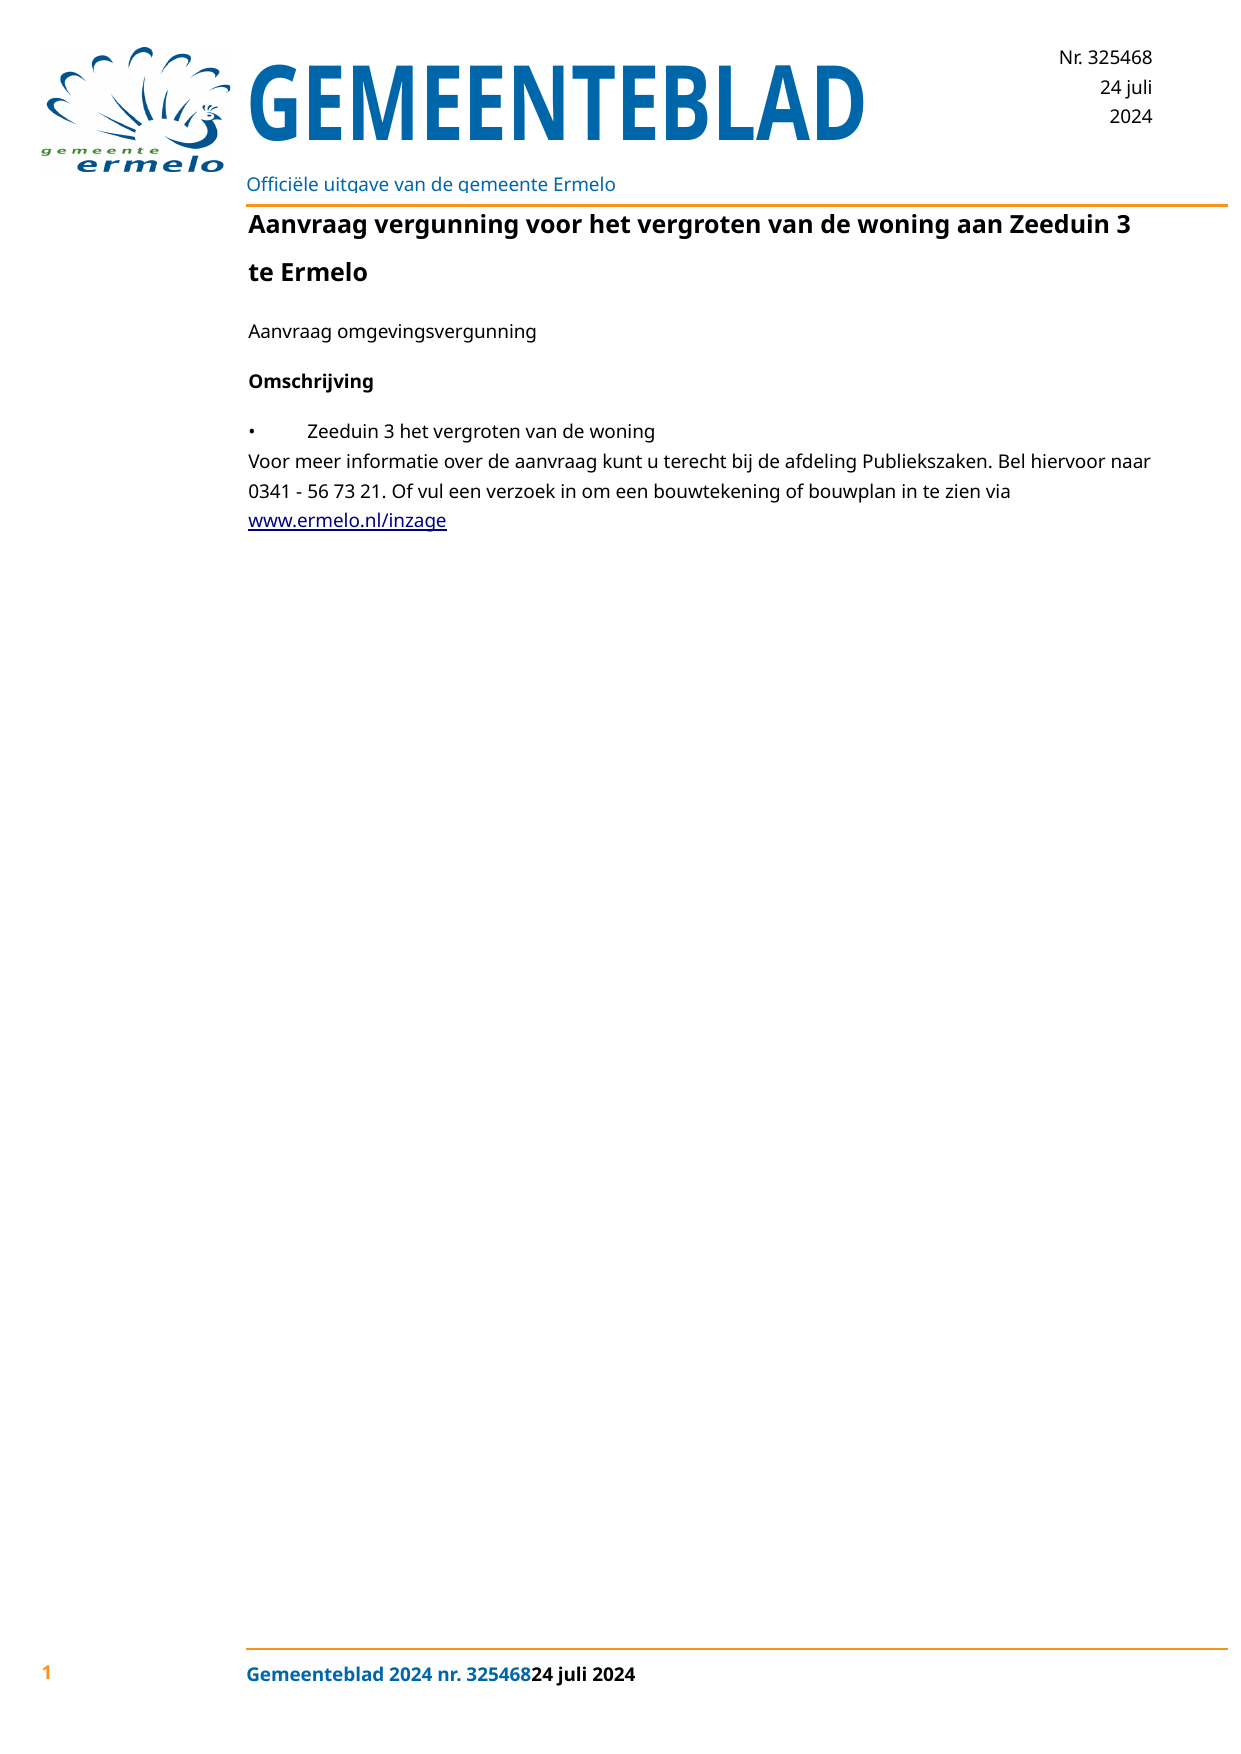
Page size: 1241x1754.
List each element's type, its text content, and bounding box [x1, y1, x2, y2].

list Zeeduin 3 het vergroten van de woning [248, 419, 1152, 444]
text Aanvraag vergunning voor het vergroten van de woning aan Zeeduin 3 te Ermelo [248, 207, 1152, 288]
text Omschrijving [248, 368, 1152, 394]
picture [41, 47, 231, 172]
text Aanvraag omgevingsvergunning [248, 318, 1152, 344]
text Voor meer informatie over de aanvraag kunt u terecht bij de afdeling Publiekszaken. Bel hiervoor naar 0341 - 56 73 21. Of vul een verzoek in om een bouwtekening of bouwplan in te zien via www.ermelo.nl/inzage [248, 448, 1152, 533]
